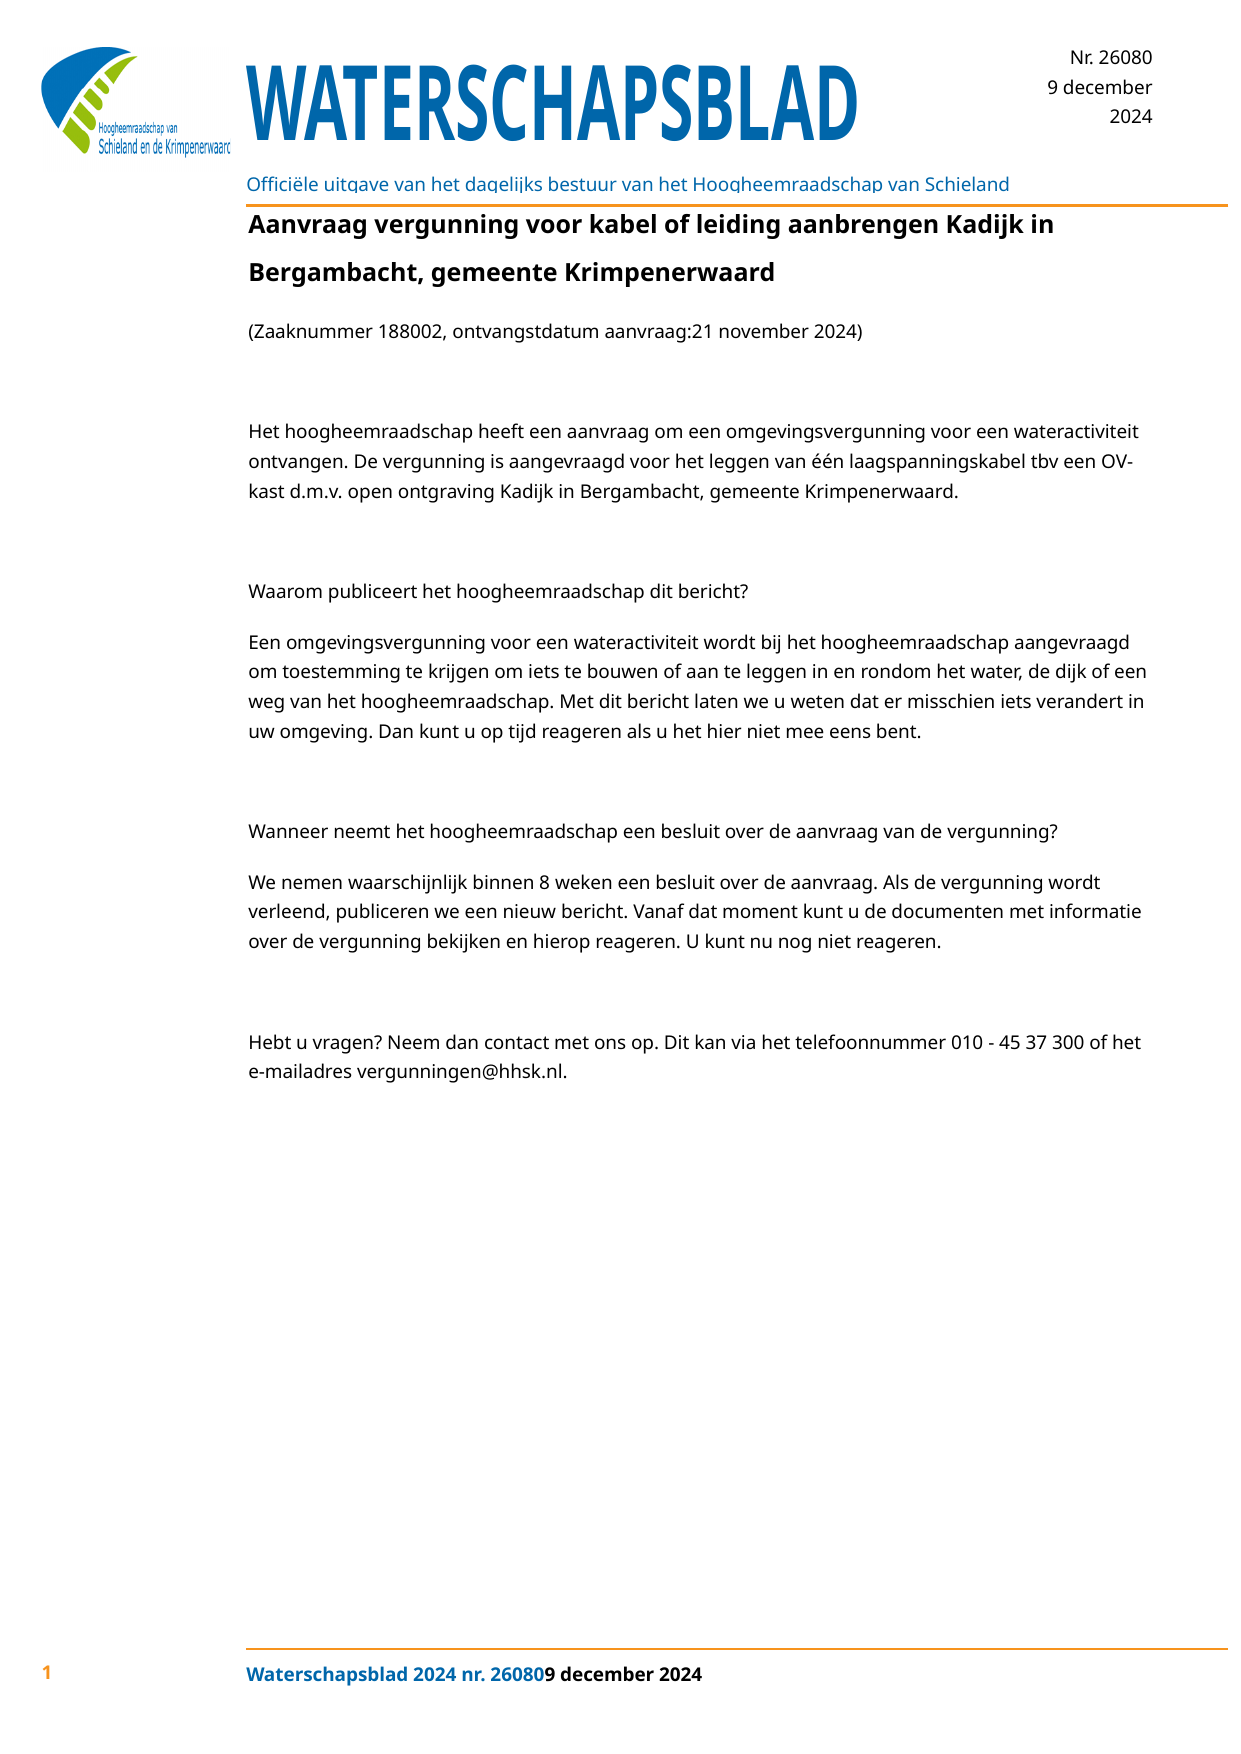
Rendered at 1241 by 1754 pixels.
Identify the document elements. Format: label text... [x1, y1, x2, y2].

text We nemen waarschijnlijk binnen 8 weken een besluit over de aanvraag. Als de vergunning wordt verleend, publiceren we een nieuw bericht. Vanaf dat moment kunt u de documenten met informatie over de vergunning bekijken en hierop reageren. U kunt nu nog niet reageren. [248, 869, 1152, 954]
text Wanneer neemt het hoogheemraadschap een besluit over de aanvraag van de vergunning? [248, 819, 1152, 844]
text Aanvraag vergunning voor kabel of leiding aanbrengen Kadijk in Bergambacht, gemeente Krimpenerwaard [248, 207, 1152, 288]
picture [41, 47, 231, 172]
text (Zaaknummer 188002, ontvangstdatum aanvraag:21 november 2024) [248, 318, 1152, 344]
text Het hoogheemraadschap heeft een aanvraag om een omgevingsvergunning voor een wateractiviteit ontvangen. De vergunning is aangevraagd voor het leggen van één laagspanningskabel tbv een OV-kast d.m.v. open ontgraving Kadijk in Bergambacht, gemeente Krimpenerwaard. [248, 419, 1152, 504]
text Waarom publiceert het hoogheemraadschap dit bericht? [248, 579, 1152, 604]
text Hebt u vragen? Neem dan contact met ons op. Dit kan via het telefoonnummer 010 - 45 37 300 of het e-mailadres vergunningen@hhsk.nl. [248, 1029, 1152, 1084]
text Een omgevingsvergunning voor een wateractiviteit wordt bij het hoogheemraadschap aangevraagd om toestemming te krijgen om iets te bouwen of aan te leggen in en rondom het water, de dijk of een weg van het hoogheemraadschap. Met dit bericht laten we u weten dat er misschien iets verandert in uw omgeving. Dan kunt u op tijd reageren als u het hier niet mee eens bent. [248, 629, 1152, 744]
